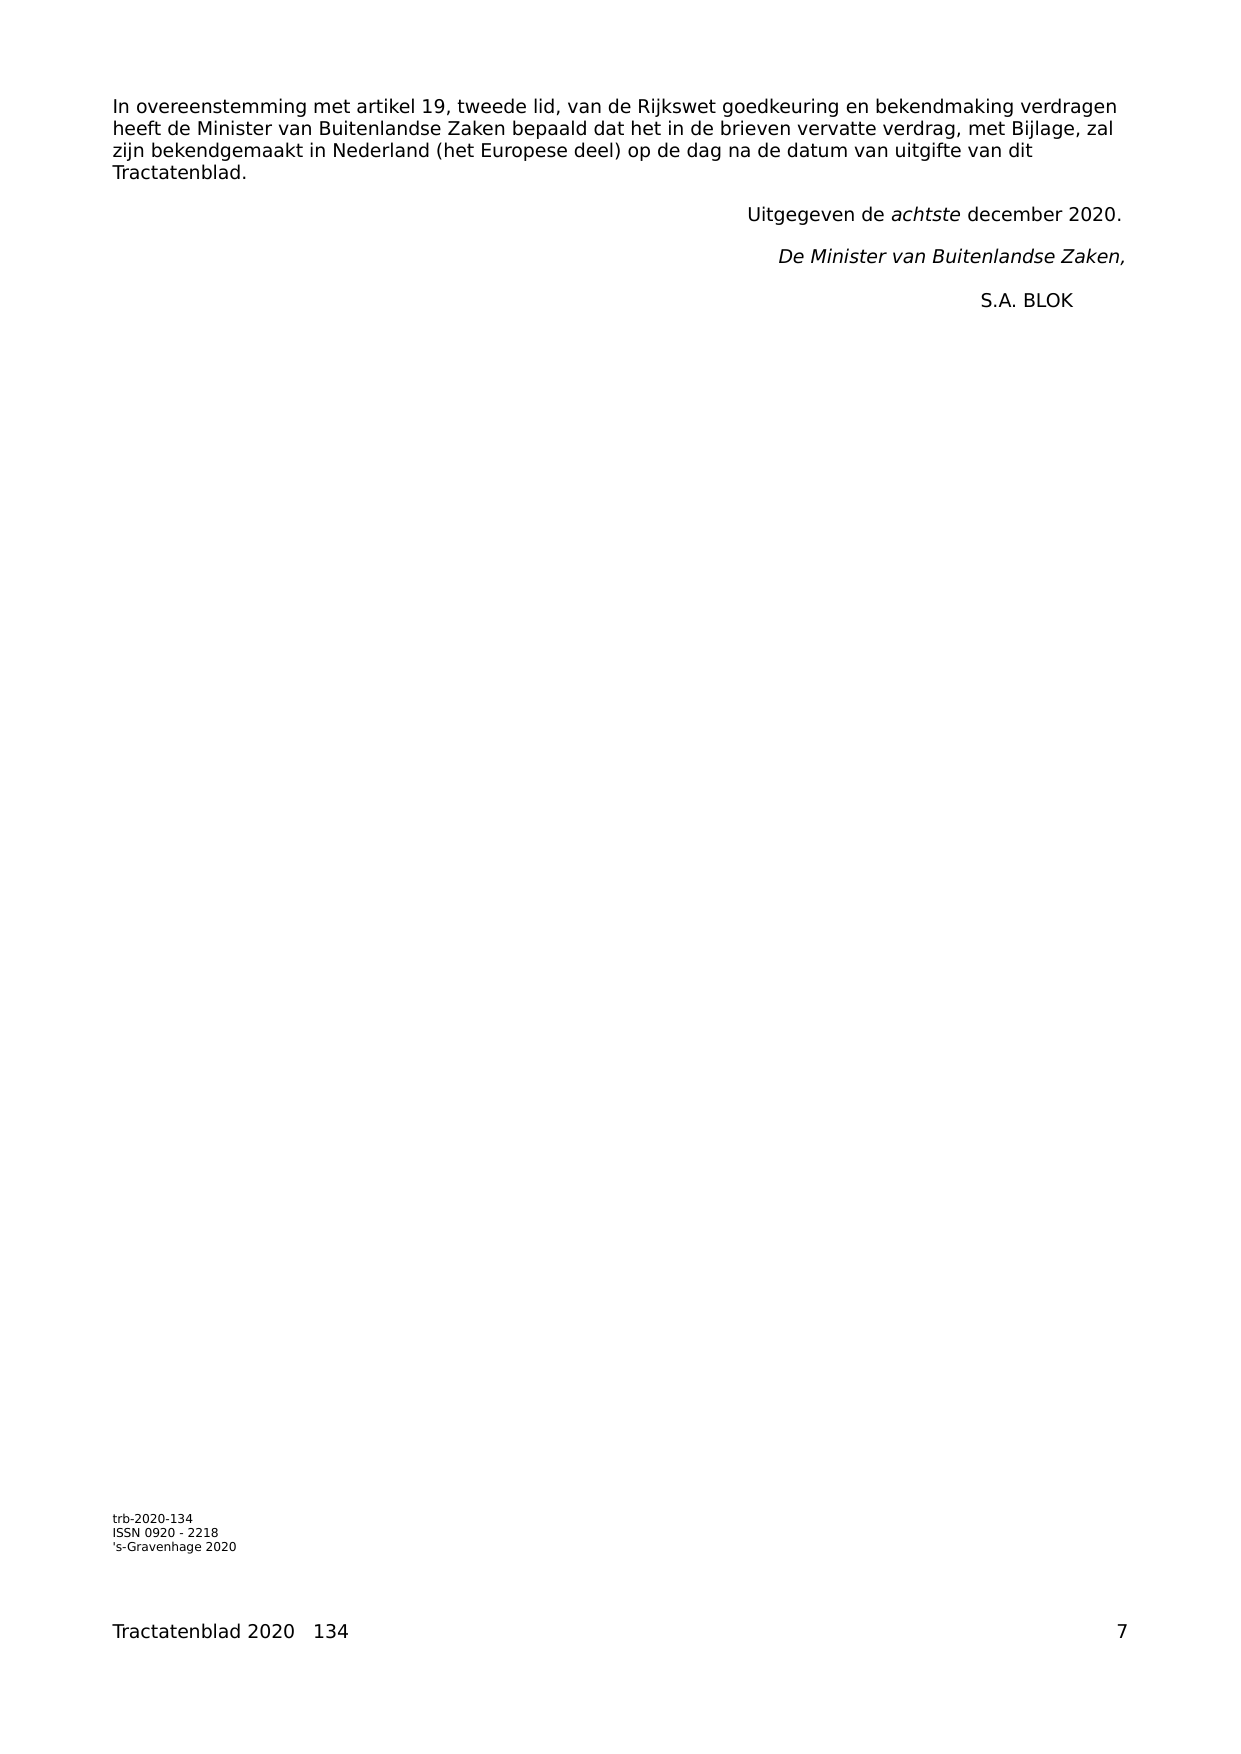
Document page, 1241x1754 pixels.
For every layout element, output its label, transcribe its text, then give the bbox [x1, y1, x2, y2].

text Uitgegeven de achtste december 2020. [112, 204, 1128, 226]
text In overeenstemming met artikel 19, tweede lid, van de Rijkswet goedkeuring en bekendmaking verdragen heeft de Minister van Buitenlandse Zaken bepaald dat het in de brieven vervatte verdrag, met Bijlage, zal zijn bekendgemaakt in Nederland (het Europese deel) op de dag na de datum van uitgifte van dit Tractatenblad. [112, 96, 1128, 184]
text De Minister van Buitenlandse Zaken, S.A. BLOK [112, 246, 1128, 312]
text 's-Gravenhage 2020 [112, 1540, 346, 1554]
text ISSN 0920 - 2218 [112, 1526, 346, 1540]
text trb-2020-134 [112, 1512, 346, 1526]
